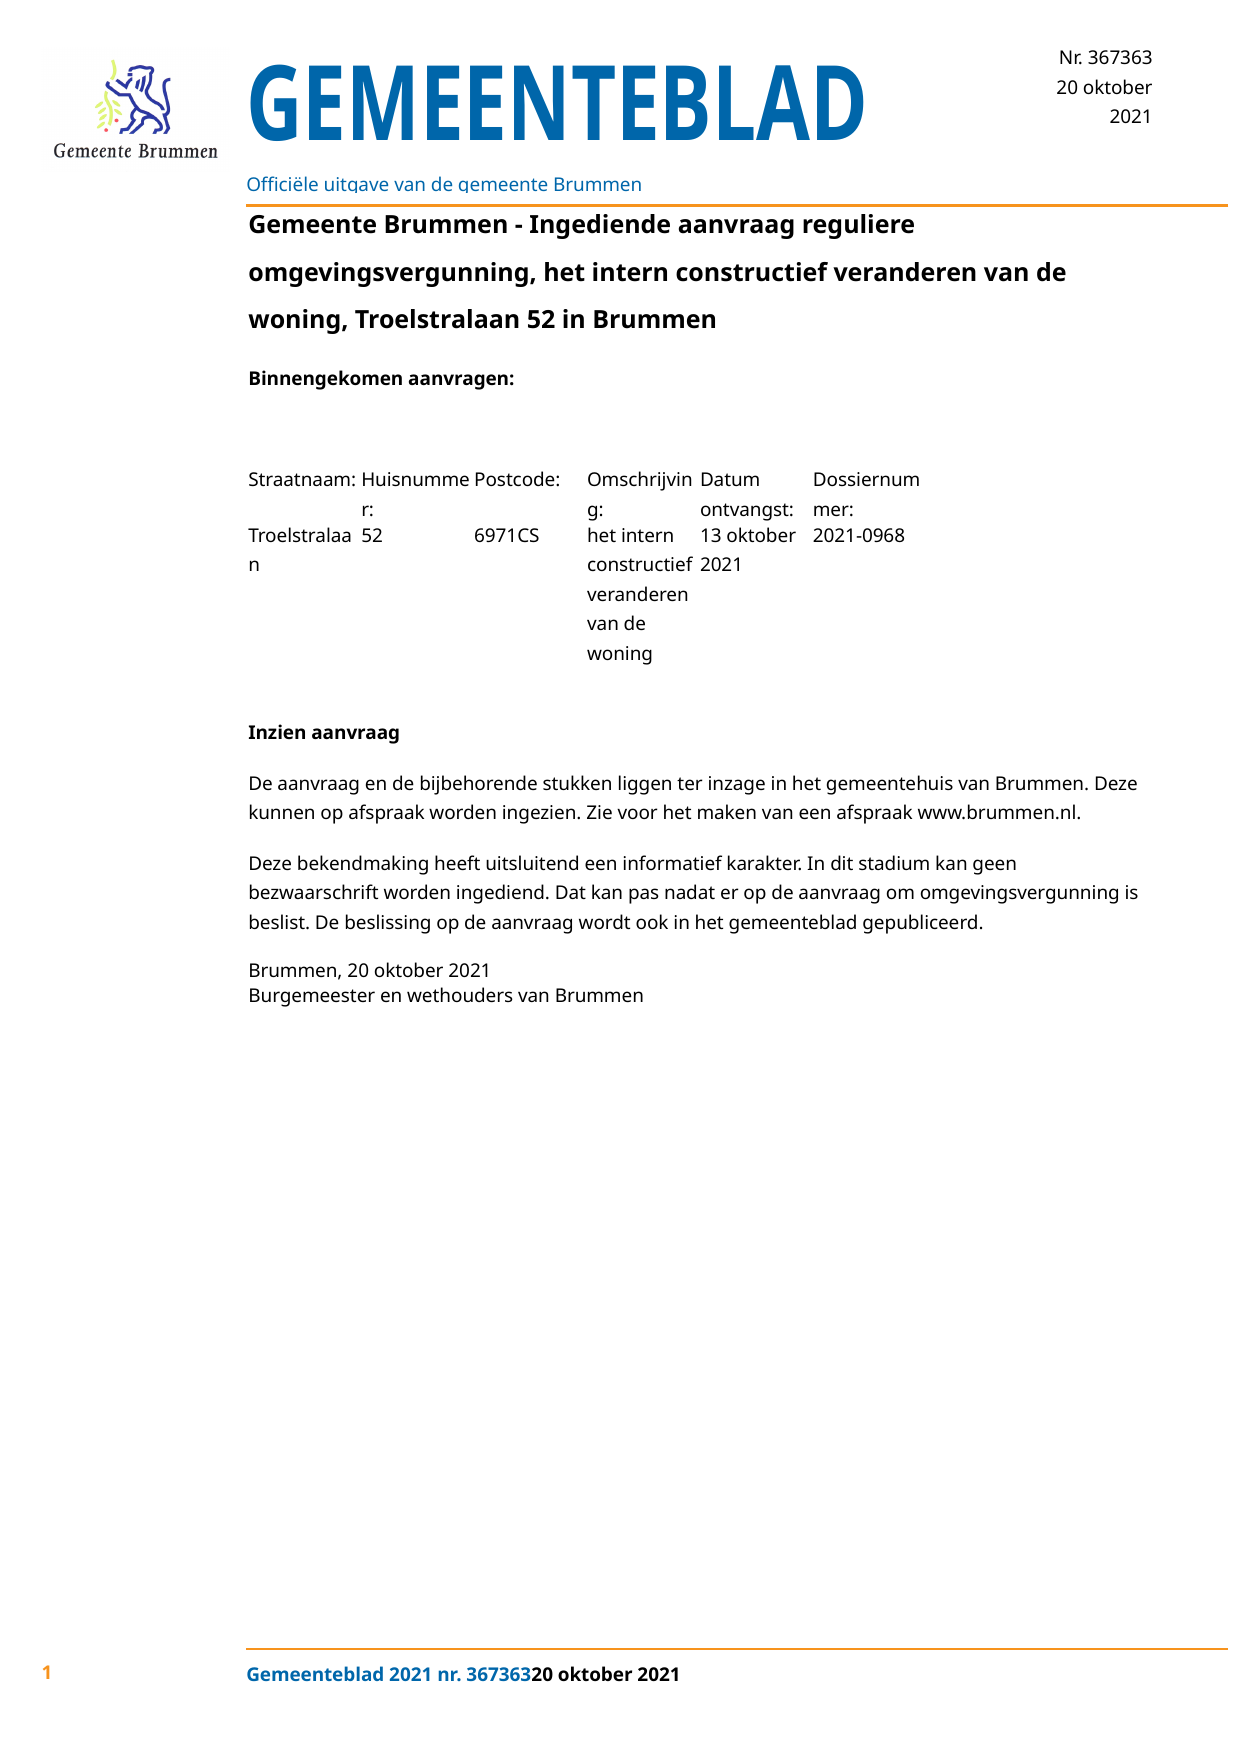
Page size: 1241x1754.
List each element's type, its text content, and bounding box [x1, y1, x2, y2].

table_header Datum ontvangst: [700, 466, 813, 522]
table_header [1039, 466, 1152, 522]
text Gemeente Brummen - Ingediende aanvraag reguliere omgevingsvergunning, het intern constructief veranderen van de woning, Troelstralaan 52 in Brummen [248, 207, 1152, 336]
table_header [926, 466, 1038, 522]
text Brummen, 20 oktober 2021 [248, 957, 1152, 983]
table_header Huisnummer: [361, 466, 474, 522]
table_cell [926, 522, 1038, 666]
table_cell 52 [361, 522, 474, 666]
text Binnengekomen aanvragen: [248, 366, 1152, 391]
table_cell 2021-0968 [813, 522, 926, 666]
text Deze bekendmaking heeft uitsluitend een informatief karakter. In dit stadium kan geen bezwaarschrift worden ingediend. Dat kan pas nadat er op de aanvraag om omgevingsvergunning is beslist. De beslissing op de aanvraag wordt ook in het gemeenteblad gepubliceerd. [248, 850, 1152, 935]
table_header Postcode: [474, 466, 587, 522]
table_cell [1039, 522, 1152, 666]
picture [41, 47, 231, 172]
table_header Omschrijving: [587, 466, 700, 522]
table_cell 13 oktober 2021 [700, 522, 813, 666]
table_header Straatnaam: [248, 466, 361, 522]
text Burgemeester en wethouders van Brummen [248, 983, 1152, 1008]
table_cell Troelstralaan [248, 522, 361, 666]
table_cell 6971CS [474, 522, 587, 666]
table_cell het intern constructief veranderen van de woning [587, 522, 700, 666]
table_header Dossiernummer: [813, 466, 926, 522]
text Inzien aanvraag [248, 719, 1152, 745]
text De aanvraag en de bijbehorende stukken liggen ter inzage in het gemeentehuis van Brummen. Deze kunnen op afspraak worden ingezien. Zie voor het maken van een afspraak www.brummen.nl. [248, 770, 1152, 825]
